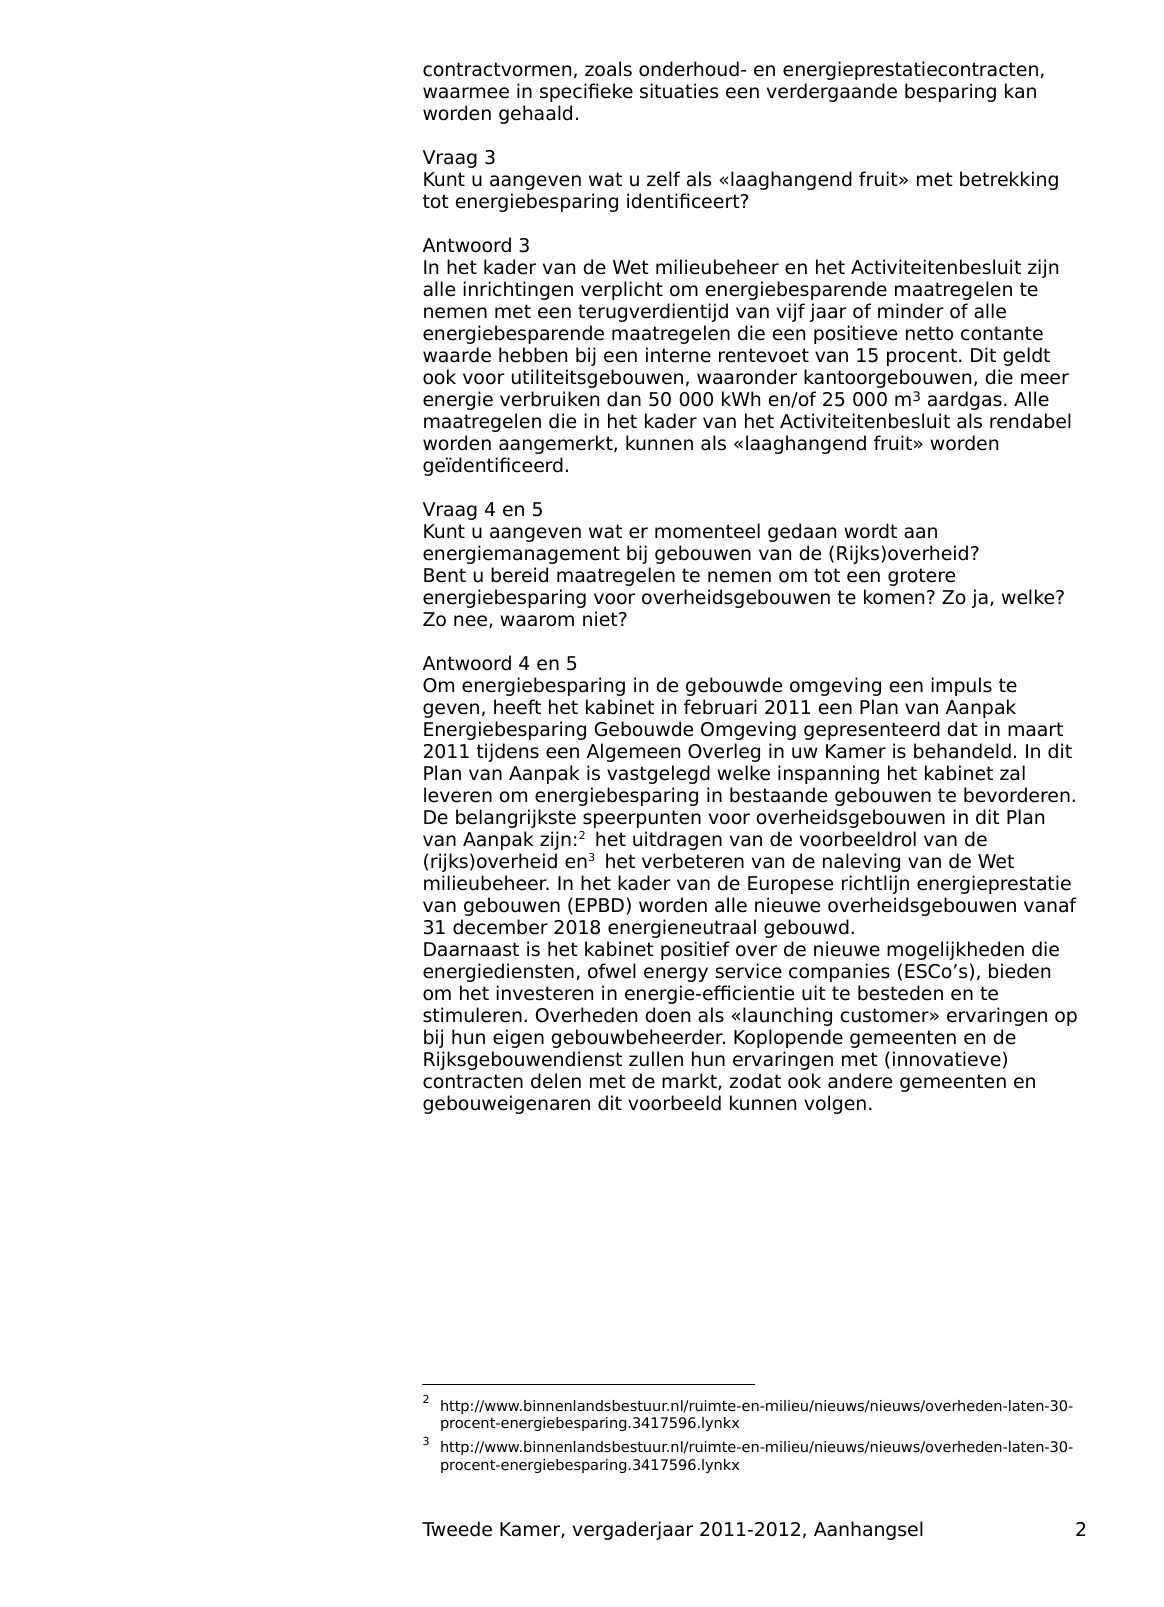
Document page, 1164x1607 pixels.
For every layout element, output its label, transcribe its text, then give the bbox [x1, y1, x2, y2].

text Bent u bereid maatregelen te nemen om tot een grotere energiebesparing voor overheidsgebouwen te komen? Zo ja, welke? Zo nee, waarom niet? [422, 565, 1087, 631]
text Daarnaast is het kabinet positief over de nieuwe mogelijkheden die energiediensten, ofwel energy service companies (ESCo’s), bieden om het investeren in energie-efficientie uit te besteden en te stimuleren. Overheden doen als «launching customer» ervaringen op bij hun eigen gebouwbeheerder. Koplopende gemeenten en de Rijksgebouwendienst zullen hun ervaringen met (innovatieve) contracten delen met de markt, zodat ook andere gemeenten en gebouweigenaren dit voorbeeld kunnen volgen. [422, 939, 1087, 1115]
text Vraag 4 en 5 [422, 499, 1087, 521]
text Antwoord 3 [422, 235, 1087, 257]
text Kunt u aangeven wat er momenteel gedaan wordt aan energiemanagement bij gebouwen van de (Rijks)overheid? [422, 521, 1087, 565]
text contractvormen, zoals onderhoud- en energieprestatiecontracten, waarmee in specifieke situaties een verdergaande besparing kan worden gehaald. [422, 59, 1087, 125]
text Vraag 3 [422, 147, 1087, 169]
text http://www.binnenlandsbestuur.nl/ruimte-en-milieu/nieuws/nieuws/overheden-laten-30-procent-energiebesparing.3417596.lynkx [422, 1435, 1087, 1474]
text Antwoord 4 en 5 [422, 653, 1087, 675]
text http://www.binnenlandsbestuur.nl/ruimte-en-milieu/nieuws/nieuws/overheden-laten-30-procent-energiebesparing.3417596.lynkx [422, 1393, 1087, 1432]
text Kunt u aangeven wat u zelf als «laaghangend fruit» met betrekking tot energiebesparing identificeert? [422, 169, 1087, 213]
text Om energiebesparing in de gebouwde omgeving een impuls te geven, heeft het kabinet in februari 2011 een Plan van Aanpak Energiebesparing Gebouwde Omgeving gepresenteerd dat in maart 2011 tijdens een Algemeen Overleg in uw Kamer is behandeld. In dit Plan van Aanpak is vastgelegd welke inspanning het kabinet zal leveren om energiebesparing in bestaande gebouwen te bevorderen. De belangrijkste speerpunten voor overheidsgebouwen in dit Plan van Aanpak zijn: het uitdragen van de voorbeeldrol van de (rijks)overheid en het verbeteren van de naleving van de Wet milieubeheer. In het kader van de Europese richtlijn energieprestatie van gebouwen (EPBD) worden alle nieuwe overheidsgebouwen vanaf 31 december 2018 energieneutraal gebouwd. [422, 675, 1087, 939]
text In het kader van de Wet milieubeheer en het Activiteitenbesluit zijn alle inrichtingen verplicht om energiebesparende maatregelen te nemen met een terugverdientijd van vijf jaar of minder of alle energiebesparende maatregelen die een positieve netto contante waarde hebben bij een interne rentevoet van 15 procent. Dit geldt ook voor utiliteitsgebouwen, waaronder kantoorgebouwen, die meer energie verbruiken dan 50 000 kWh en/of 25 000 m3 aardgas. Alle maatregelen die in het kader van het Activiteitenbesluit als rendabel worden aangemerkt, kunnen als «laaghangend fruit» worden geïdentificeerd. [422, 257, 1087, 477]
